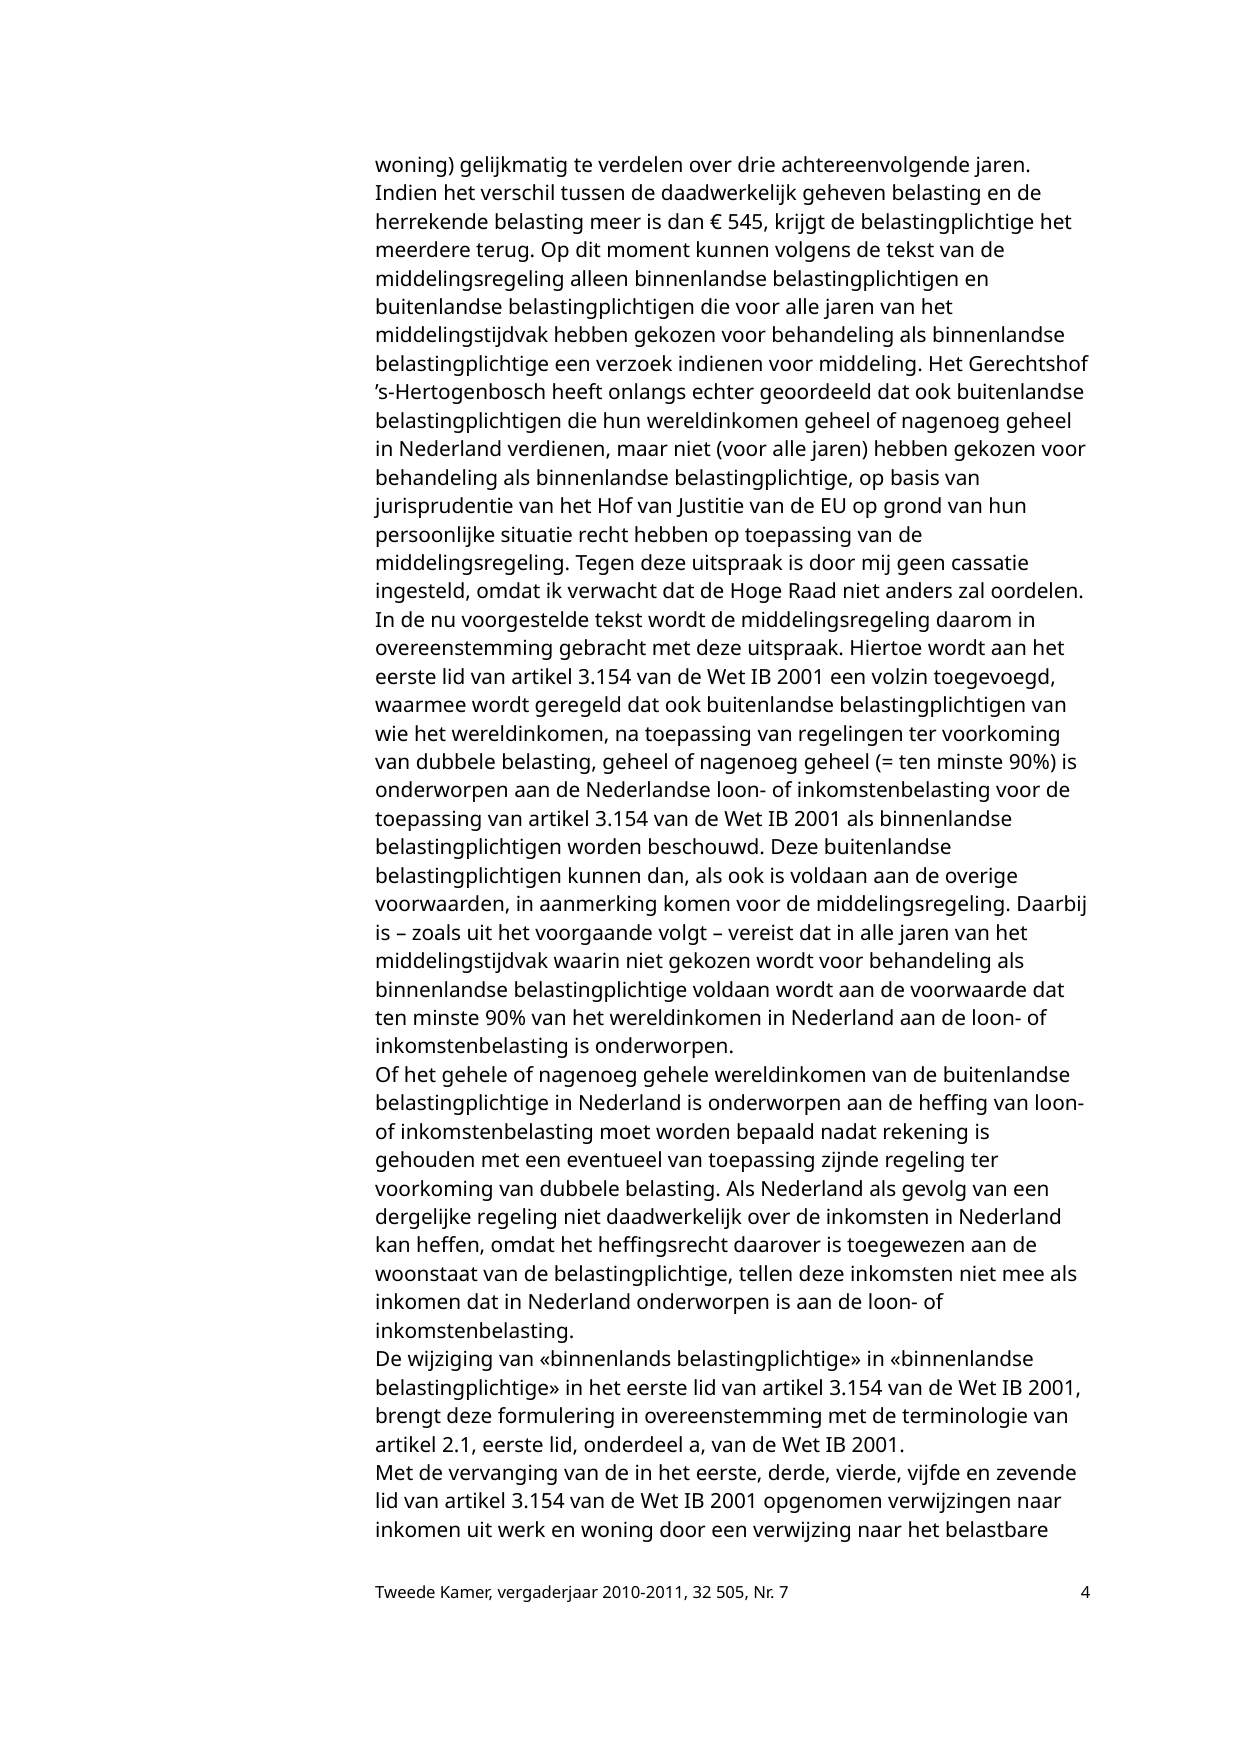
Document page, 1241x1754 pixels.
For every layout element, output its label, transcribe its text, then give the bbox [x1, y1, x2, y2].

text Of het gehele of nagenoeg gehele wereldinkomen van de buitenlandse belastingplichtige in Nederland is onderworpen aan de heffing van loon- of inkomstenbelasting moet worden bepaald nadat rekening is gehouden met een eventueel van toepassing zijnde regeling ter voorkoming van dubbele belasting. Als Nederland als gevolg van een dergelijke regeling niet daadwerkelijk over de inkomsten in Nederland kan heffen, omdat het heffingsrecht daarover is toegewezen aan de woonstaat van de belastingplichtige, tellen deze inkomsten niet mee als inkomen dat in Nederland onderworpen is aan de loon- of inkomstenbelasting. [375, 1060, 1090, 1344]
text De wijziging van «binnenlands belastingplichtige» in «binnenlandse belastingplichtige» in het eerste lid van artikel 3.154 van de Wet IB 2001, brengt deze formulering in overeenstemming met de terminologie van artikel 2.1, eerste lid, onderdeel a, van de Wet IB 2001. [375, 1344, 1090, 1458]
text woning) gelijkmatig te verdelen over drie achtereenvolgende jaren. Indien het verschil tussen de daadwerkelijk geheven belasting en de herrekende belasting meer is dan € 545, krijgt de belastingplichtige het meerdere terug. Op dit moment kunnen volgens de tekst van de middelingsregeling alleen binnenlandse belastingplichtigen en buitenlandse belastingplichtigen die voor alle jaren van het middelingstijdvak hebben gekozen voor behandeling als binnenlandse belastingplichtige een verzoek indienen voor middeling. Het Gerechtshof ’s-Hertogenbosch heeft onlangs echter geoordeeld dat ook buitenlandse belastingplichtigen die hun wereldinkomen geheel of nagenoeg geheel in Nederland verdienen, maar niet (voor alle jaren) hebben gekozen voor behandeling als binnenlandse belastingplichtige, op basis van jurisprudentie van het Hof van Justitie van de EU op grond van hun persoonlijke situatie recht hebben op toepassing van de middelingsregeling. Tegen deze uitspraak is door mij geen cassatie ingesteld, omdat ik verwacht dat de Hoge Raad niet anders zal oordelen. In de nu voorgestelde tekst wordt de middelingsregeling daarom in overeenstemming gebracht met deze uitspraak. Hiertoe wordt aan het eerste lid van artikel 3.154 van de Wet IB 2001 een volzin toegevoegd, waarmee wordt geregeld dat ook buitenlandse belastingplichtigen van wie het wereldinkomen, na toepassing van regelingen ter voorkoming van dubbele belasting, geheel of nagenoeg geheel (= ten minste 90%) is onderworpen aan de Nederlandse loon- of inkomstenbelasting voor de toepassing van artikel 3.154 van de Wet IB 2001 als binnenlandse belastingplichtigen worden beschouwd. Deze buitenlandse belastingplichtigen kunnen dan, als ook is voldaan aan de overige voorwaarden, in aanmerking komen voor de middelingsregeling. Daarbij is – zoals uit het voorgaande volgt – vereist dat in alle jaren van het middelingstijdvak waarin niet gekozen wordt voor behandeling als binnenlandse belastingplichtige voldaan wordt aan de voorwaarde dat ten minste 90% van het wereldinkomen in Nederland aan de loon- of inkomstenbelasting is onderworpen. [375, 150, 1090, 1060]
text Met de vervanging van de in het eerste, derde, vierde, vijfde en zevende lid van artikel 3.154 van de Wet IB 2001 opgenomen verwijzingen naar inkomen uit werk en woning door een verwijzing naar het belastbare [375, 1458, 1090, 1543]
